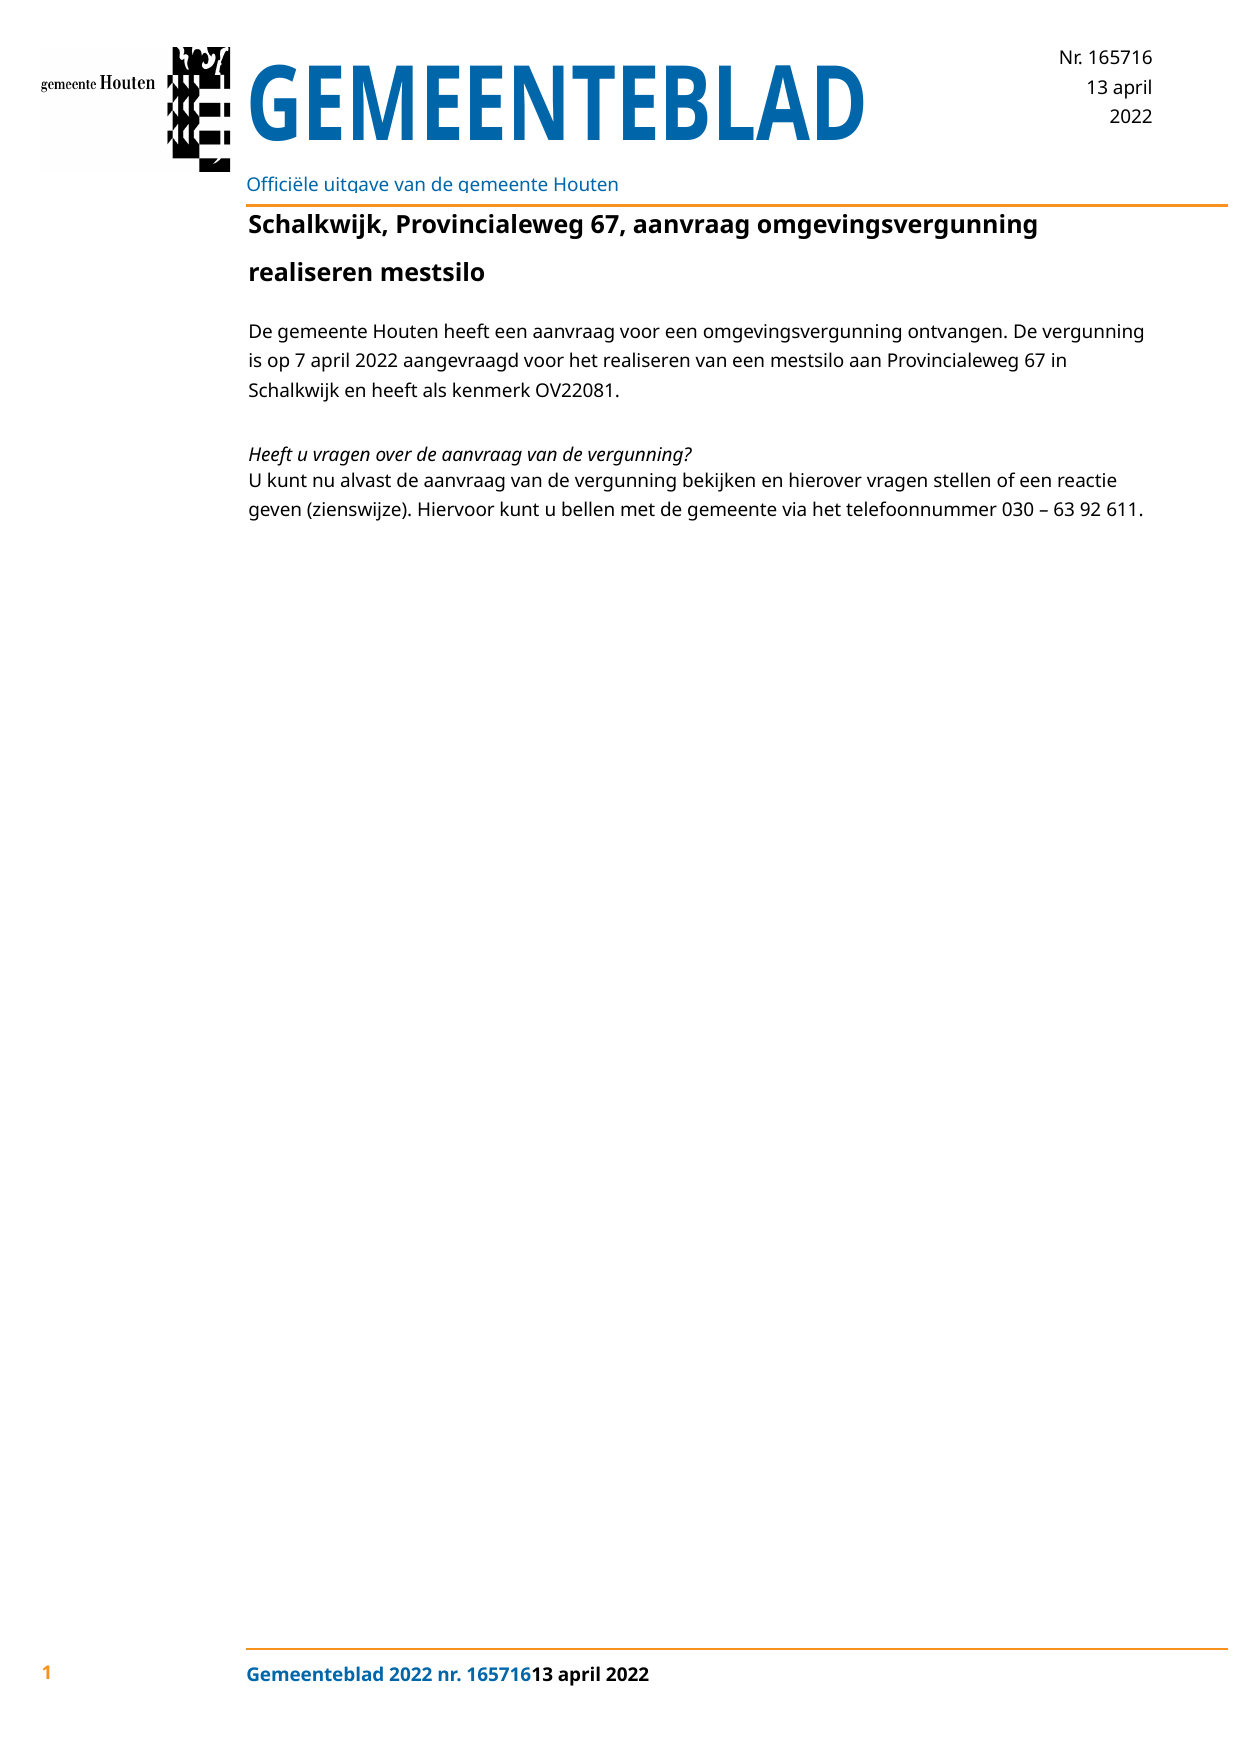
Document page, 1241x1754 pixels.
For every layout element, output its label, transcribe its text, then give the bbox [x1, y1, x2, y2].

text De gemeente Houten heeft een aanvraag voor een omgevingsvergunning ontvangen. De vergunning is op 7 april 2022 aangevraagd voor het realiseren van een mestsilo aan Provincialeweg 67 in Schalkwijk en heeft als kenmerk OV22081. [248, 318, 1152, 403]
text Schalkwijk, Provincialeweg 67, aanvraag omgevingsvergunning realiseren mestsilo [248, 207, 1152, 288]
text Heeft u vragen over de aanvraag van de vergunning? [248, 441, 1152, 467]
picture [41, 47, 231, 172]
text U kunt nu alvast de aanvraag van de vergunning bekijken en hierover vragen stellen of een reactie geven (zienswijze). Hiervoor kunt u bellen met de gemeente via het telefoonnummer 030 – 63 92 611. [248, 467, 1152, 522]
